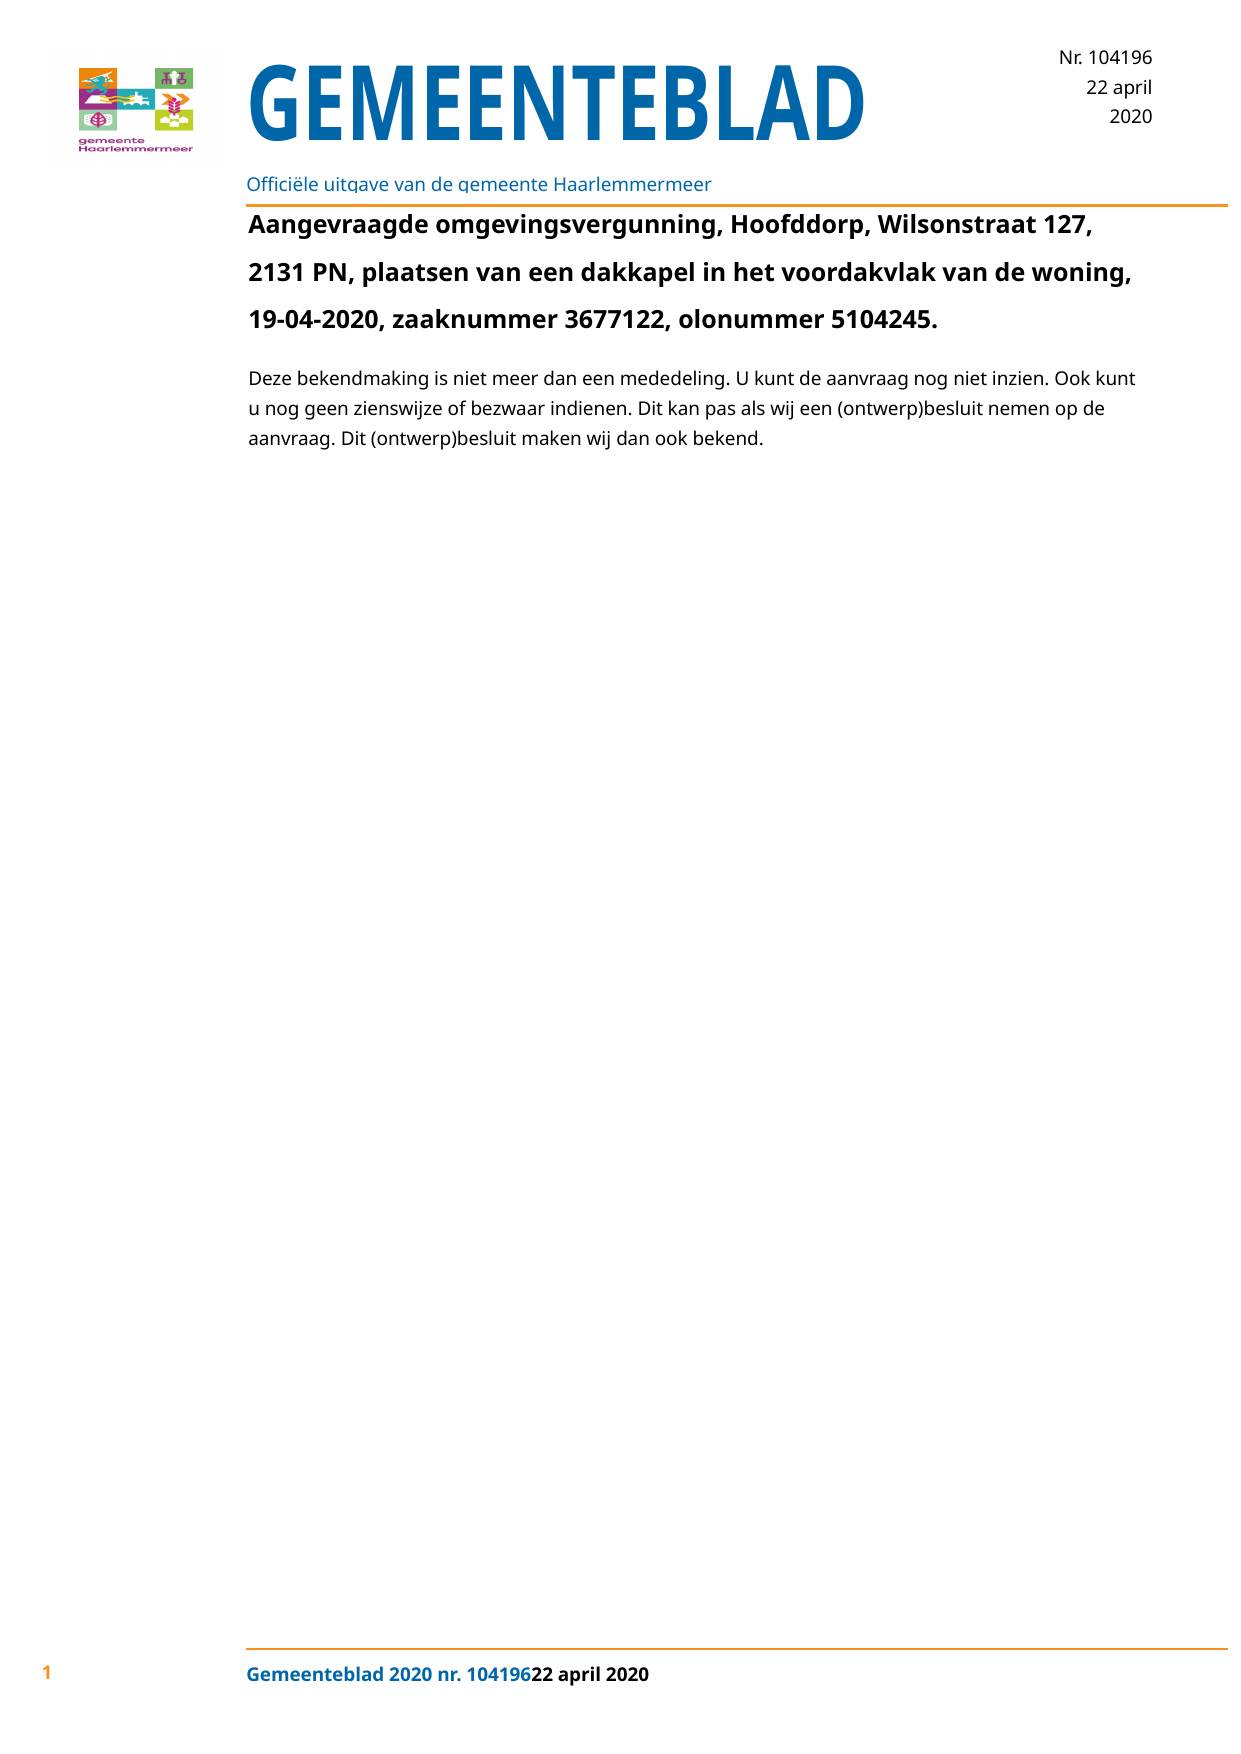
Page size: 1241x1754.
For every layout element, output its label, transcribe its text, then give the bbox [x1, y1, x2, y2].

text Aangevraagde omgevingsvergunning, Hoofddorp, Wilsonstraat 127, 2131 PN, plaatsen van een dakkapel in het voordakvlak van de woning, 19-04-2020, zaaknummer 3677122, olonummer 5104245. [248, 207, 1152, 336]
text Deze bekendmaking is niet meer dan een mededeling. U kunt de aanvraag nog niet inzien. Ook kunt u nog geen zienswijze of bezwaar indienen. Dit kan pas als wij een (ontwerp)besluit nemen op de aanvraag. Dit (ontwerp)besluit maken wij dan ook bekend. [248, 366, 1152, 450]
picture [41, 47, 231, 172]
